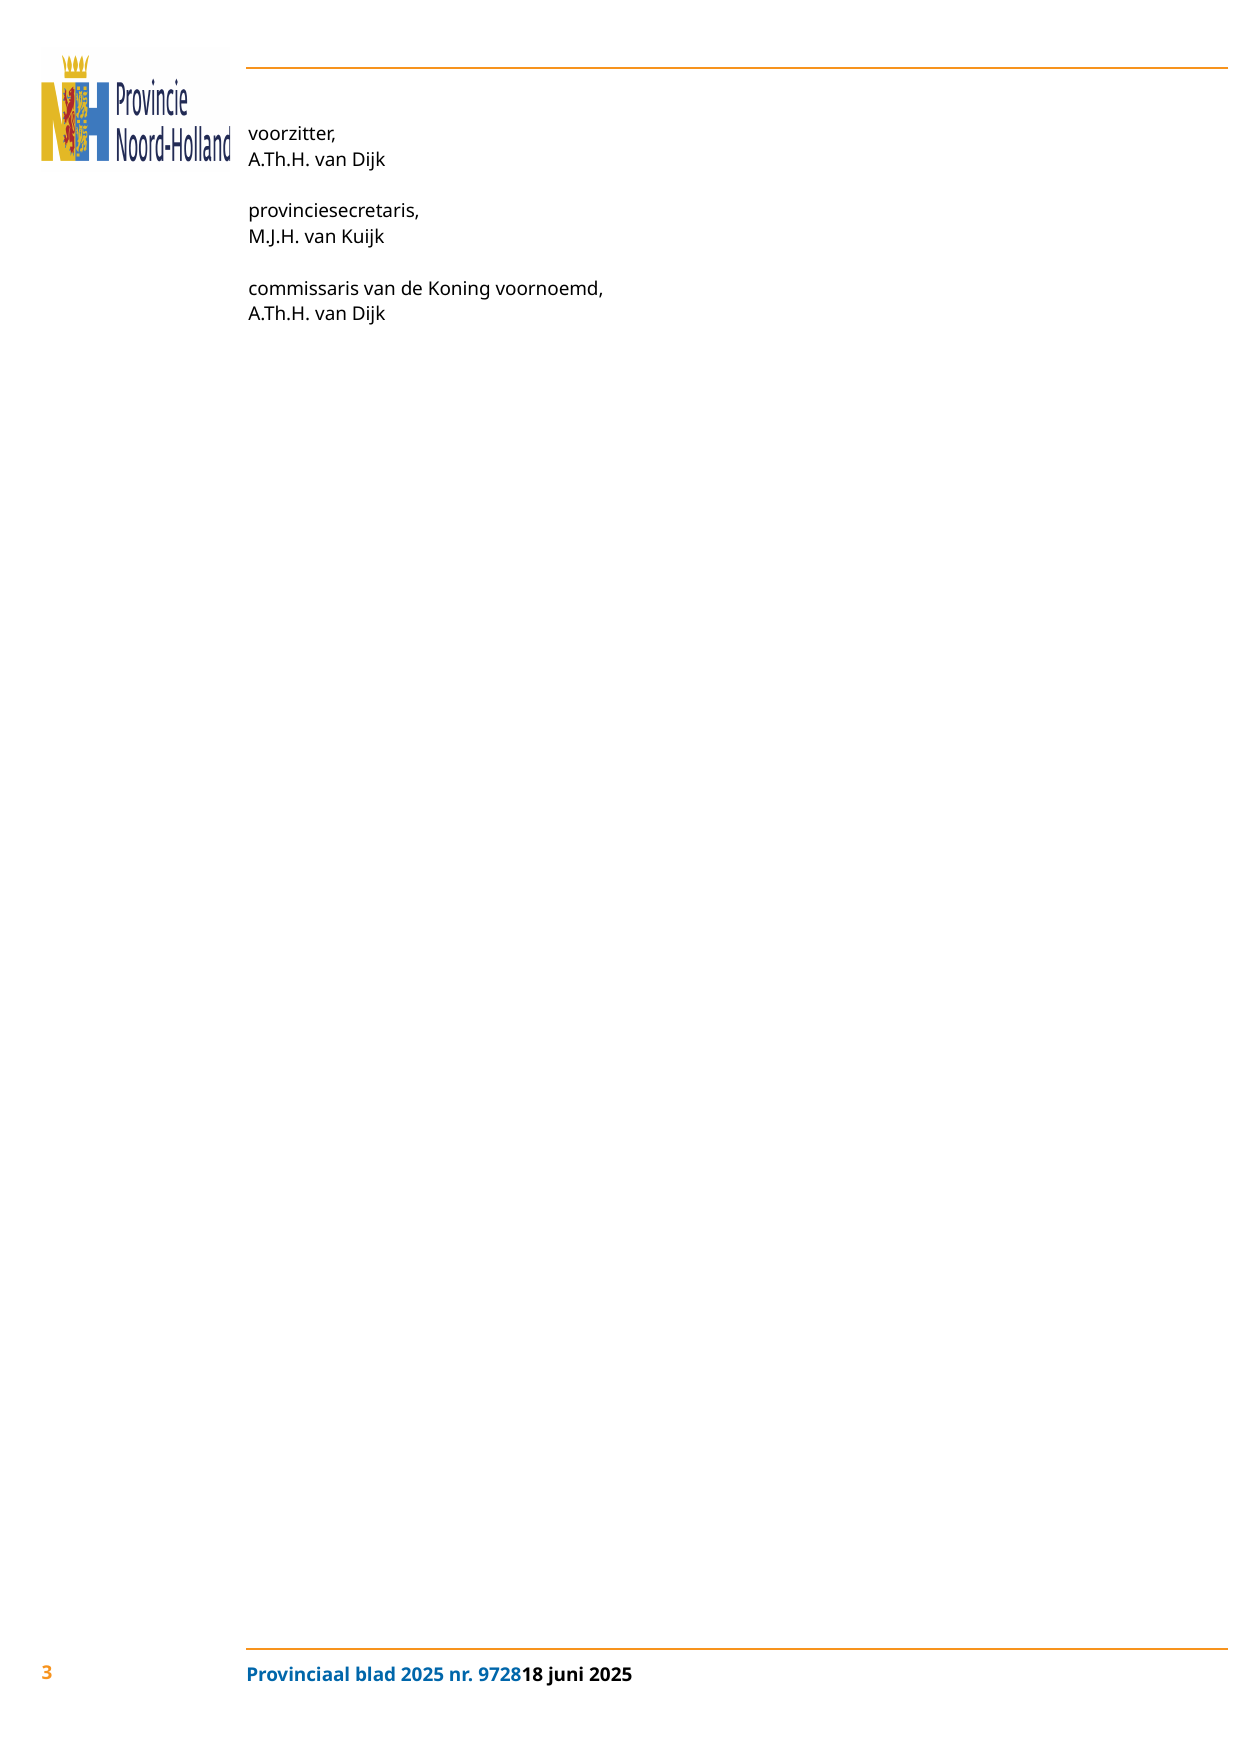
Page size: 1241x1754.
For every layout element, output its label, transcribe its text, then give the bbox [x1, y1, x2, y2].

text provinciesecretaris, [248, 198, 1152, 223]
text A.Th.H. van Dijk [248, 146, 1152, 172]
text commissaris van de Koning voornoemd, [248, 275, 1152, 301]
text A.Th.H. van Dijk [248, 301, 1152, 326]
text M.J.H. van Kuijk [248, 223, 1152, 249]
text voorzitter, [248, 121, 1152, 146]
picture [41, 47, 231, 172]
